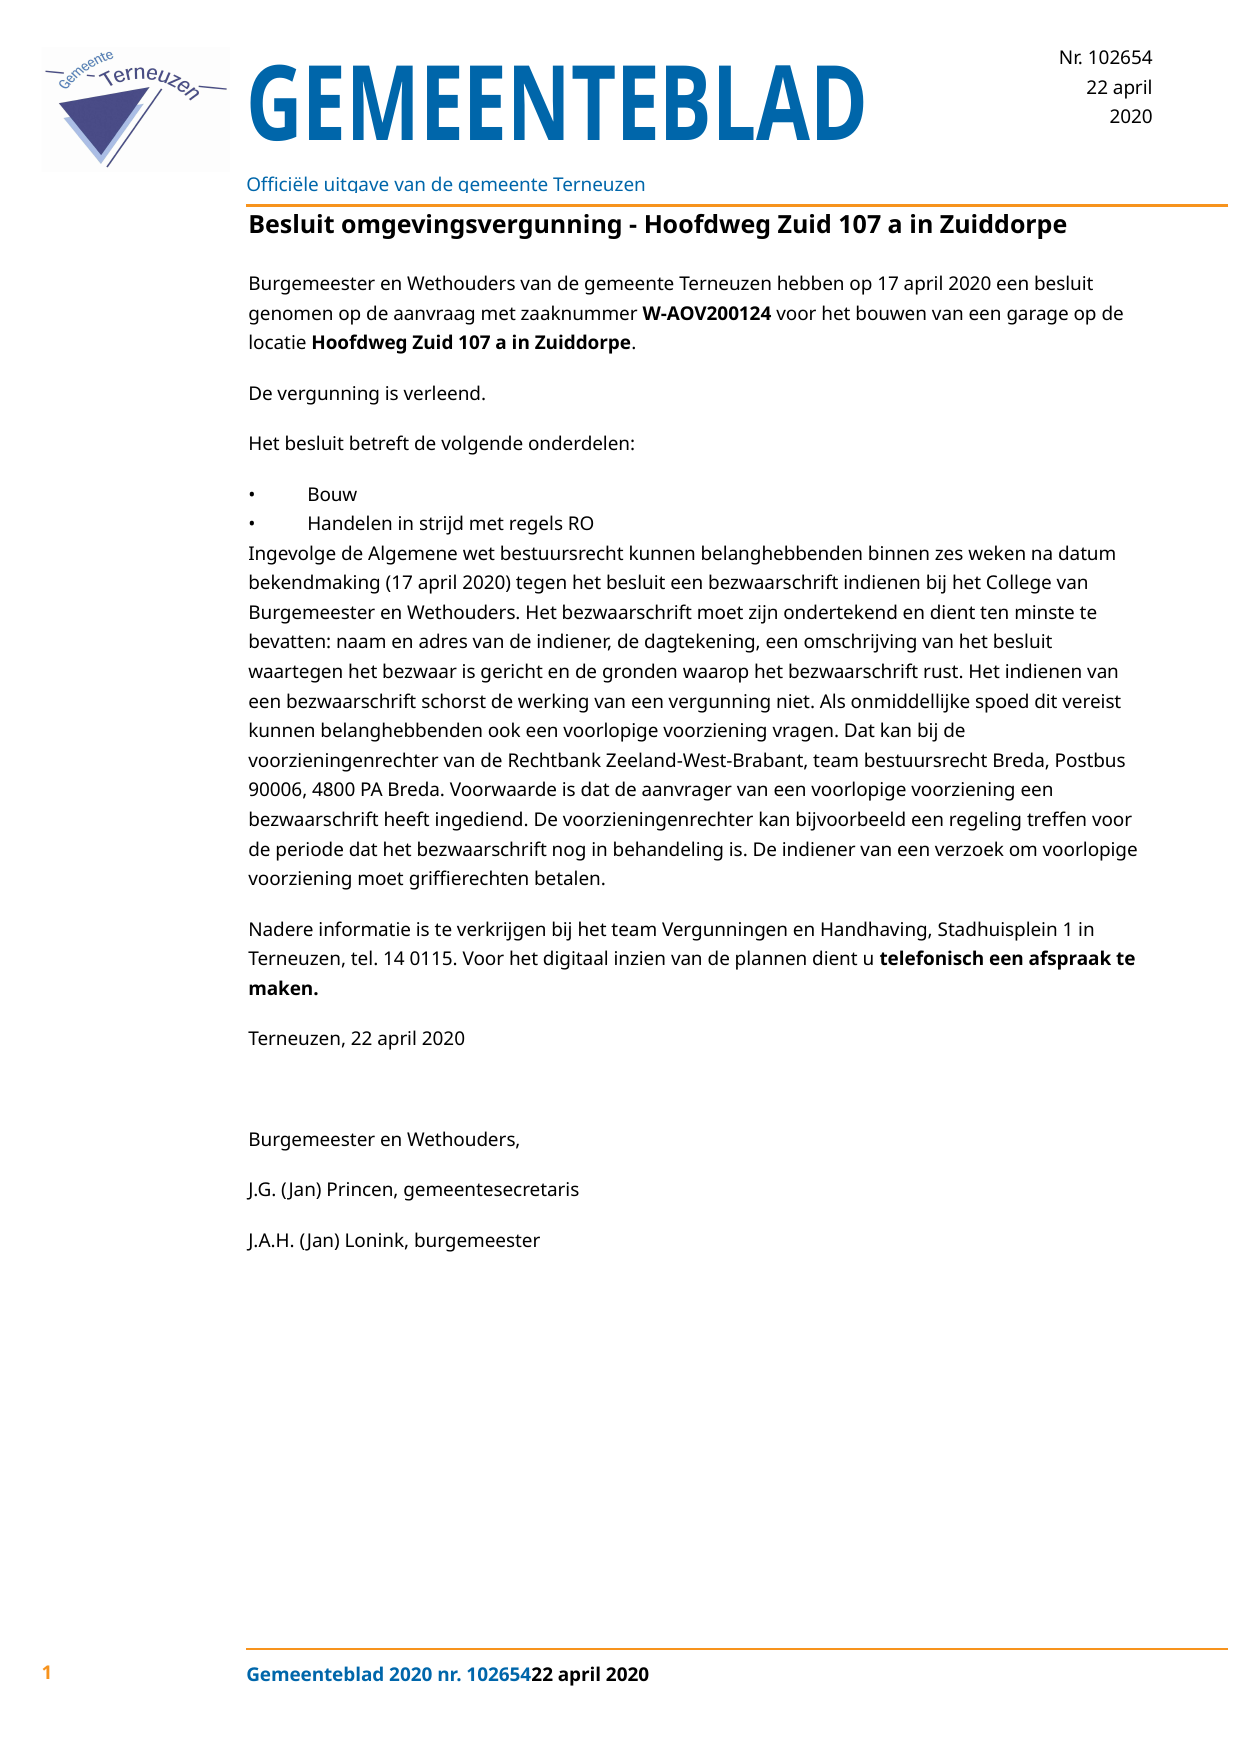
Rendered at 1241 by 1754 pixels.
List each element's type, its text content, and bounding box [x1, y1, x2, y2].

list Bouw [248, 481, 1152, 506]
text J.G. (Jan) Princen, gemeentesecretaris [248, 1177, 1152, 1202]
text J.A.H. (Jan) Lonink, burgemeester [248, 1227, 1152, 1253]
text Het besluit betreft de volgende onderdelen: [248, 430, 1152, 456]
text De vergunning is verleend. [248, 380, 1152, 406]
text Besluit omgevingsvergunning - Hoofdweg Zuid 107 a in Zuiddorpe [248, 207, 1152, 241]
list Handelen in strijd met regels RO [248, 510, 1152, 536]
text Terneuzen, 22 april 2020 [248, 1025, 1152, 1051]
text Burgemeester en Wethouders van de gemeente Terneuzen hebben op 17 april 2020 een besluit genomen op de aanvraag met zaaknummer W-AOV200124 voor het bouwen van een garage op de locatie Hoofdweg Zuid 107 a in Zuiddorpe. [248, 270, 1152, 355]
text Burgemeester en Wethouders, [248, 1126, 1152, 1152]
text Nadere informatie is te verkrijgen bij het team Vergunningen en Handhaving, Stadhuisplein 1 in Terneuzen, tel. 14 0115. Voor het digitaal inzien van de plannen dient u telefonisch een afspraak te maken. [248, 916, 1152, 1001]
text Ingevolge de Algemene wet bestuursrecht kunnen belanghebbenden binnen zes weken na datum bekendmaking (17 april 2020) tegen het besluit een bezwaarschrift indienen bij het College van Burgemeester en Wethouders. Het bezwaarschrift moet zijn ondertekend en dient ten minste te bevatten: naam en adres van de indiener, de dagtekening, een omschrijving van het besluit waartegen het bezwaar is gericht en de gronden waarop het bezwaarschrift rust. Het indienen van een bezwaarschrift schorst de werking van een vergunning niet. Als onmiddellijke spoed dit vereist kunnen belanghebbenden ook een voorlopige voorziening vragen. Dat kan bij de voorzieningenrechter van de Rechtbank Zeeland-West-Brabant, team bestuursrecht Breda, Postbus 90006, 4800 PA Breda. Voorwaarde is dat de aanvrager van een voorlopige voorziening een bezwaarschrift heeft ingediend. De voorzieningenrechter kan bijvoorbeeld een regeling treffen voor de periode dat het bezwaarschrift nog in behandeling is. De indiener van een verzoek om voorlopige voorziening moet griffierechten betalen. [248, 540, 1152, 891]
picture [41, 47, 231, 172]
